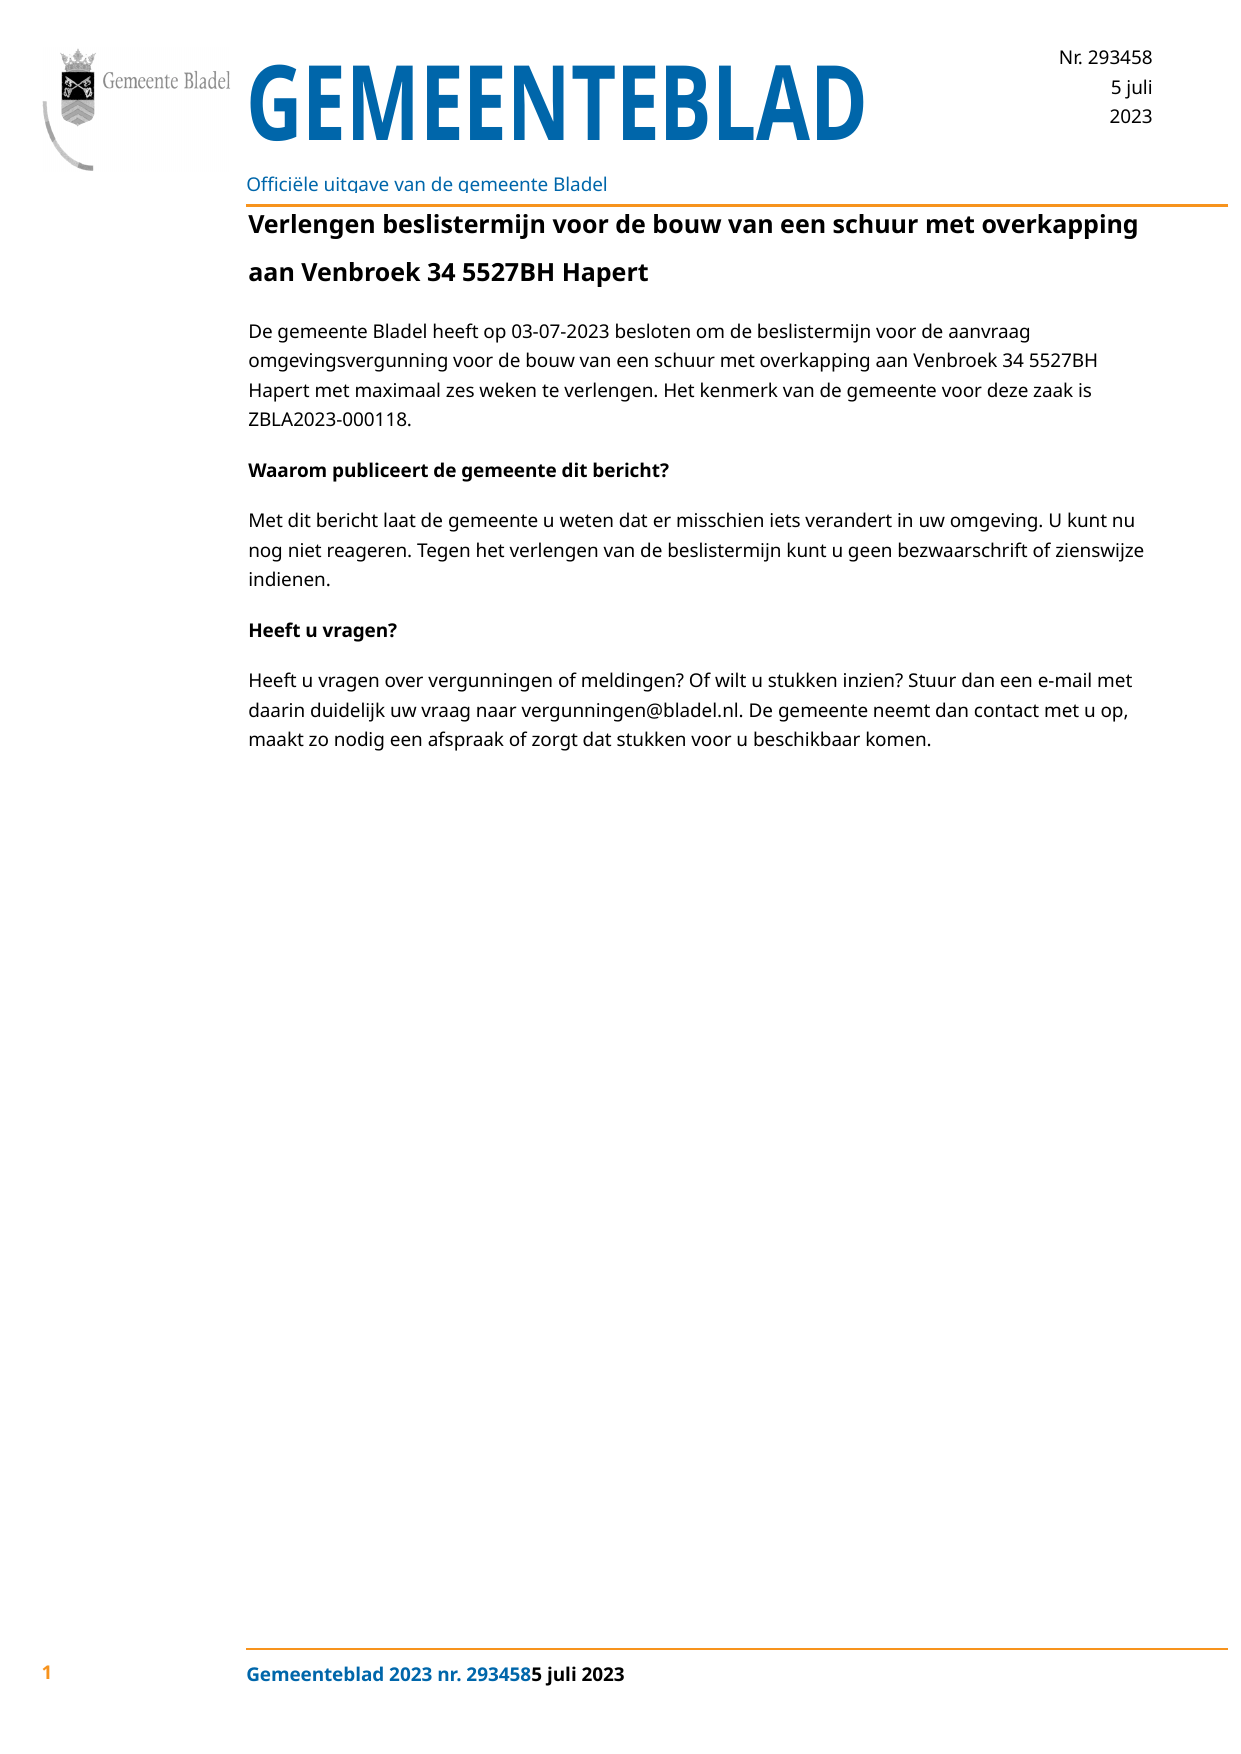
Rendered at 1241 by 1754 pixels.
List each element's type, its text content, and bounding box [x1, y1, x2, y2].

text Heeft u vragen? [248, 617, 1152, 643]
text De gemeente Bladel heeft op 03-07-2023 besloten om de beslistermijn voor de aanvraag omgevingsvergunning voor de bouw van een schuur met overkapping aan Venbroek 34 5527BH Hapert met maximaal zes weken te verlengen. Het kenmerk van de gemeente voor deze zaak is ZBLA2023-000118. [248, 318, 1152, 432]
text Verlengen beslistermijn voor de bouw van een schuur met overkapping aan Venbroek 34 5527BH Hapert [248, 207, 1152, 288]
text Met dit bericht laat de gemeente u weten dat er misschien iets verandert in uw omgeving. U kunt nu nog niet reageren. Tegen het verlengen van de beslistermijn kunt u geen bezwaarschrift of zienswijze indienen. [248, 507, 1152, 592]
picture [41, 47, 231, 172]
text Waarom publiceert de gemeente dit bericht? [248, 457, 1152, 483]
text Heeft u vragen over vergunningen of meldingen? Of wilt u stukken inzien? Stuur dan een e-mail met daarin duidelijk uw vraag naar vergunningen@bladel.nl. De gemeente neemt dan contact met u op, maakt zo nodig een afspraak of zorgt dat stukken voor u beschikbaar komen. [248, 667, 1152, 752]
